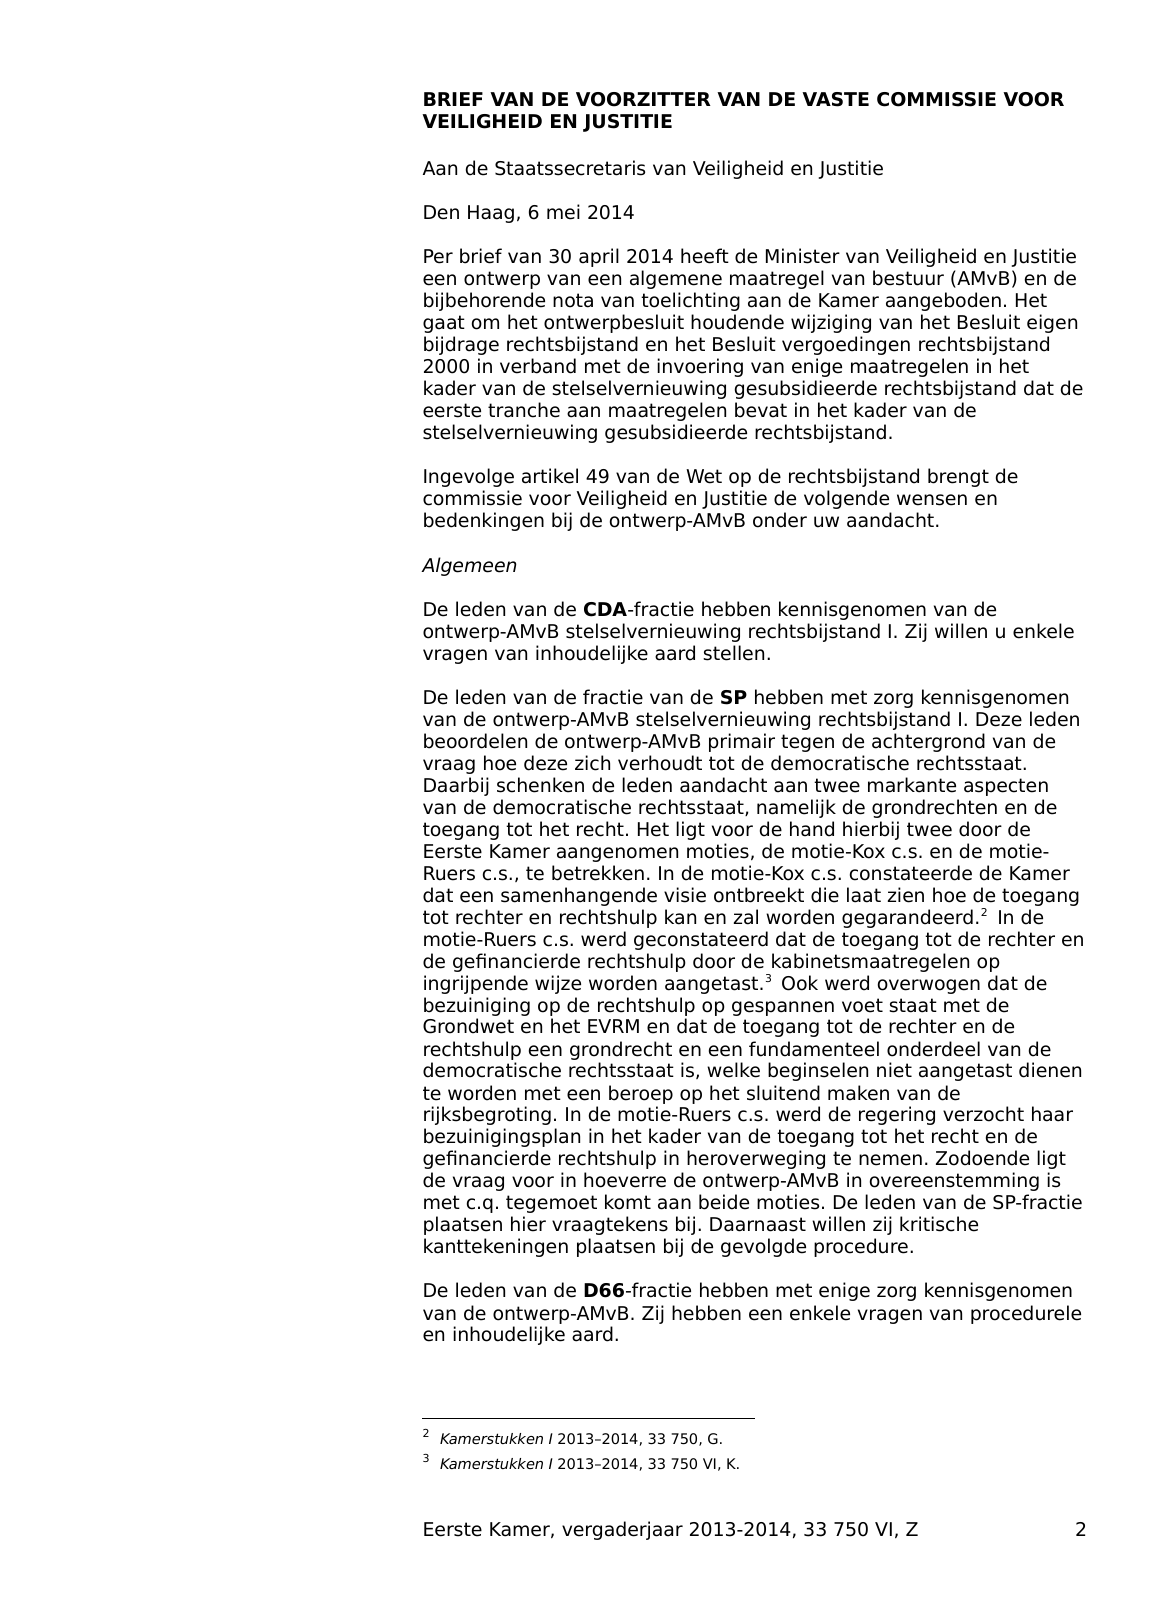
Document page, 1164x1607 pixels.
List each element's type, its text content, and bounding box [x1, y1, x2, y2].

subtitle Algemeen [422, 554, 1087, 576]
text Den Haag, 6 mei 2014 [422, 202, 1087, 224]
subtitle BRIEF VAN DE VOORZITTER VAN DE VASTE COMMISSIE VOOR VEILIGHEID EN JUSTITIE [422, 89, 1087, 133]
text Aan de Staatssecretaris van Veiligheid en Justitie [422, 158, 1087, 180]
text Per brief van 30 april 2014 heeft de Minister van Veiligheid en Justitie een ontwerp van een algemene maatregel van bestuur (AMvB) en de bijbehorende nota van toelichting aan de Kamer aangeboden. Het gaat om het ontwerpbesluit houdende wijziging van het Besluit eigen bijdrage rechtsbijstand en het Besluit vergoedingen rechtsbijstand 2000 in verband met de invoering van enige maatregelen in het kader van de stelselvernieuwing gesubsidieerde rechtsbijstand dat de eerste tranche aan maatregelen bevat in het kader van de stelselvernieuwing gesubsidieerde rechtsbijstand. [422, 246, 1087, 444]
text De leden van de D66-fractie hebben met enige zorg kennisgenomen van de ontwerp-AMvB. Zij hebben een enkele vragen van procedurele en inhoudelijke aard. [422, 1280, 1087, 1346]
text Kamerstukken I 2013–2014, 33 750, G. [422, 1427, 1087, 1449]
text De leden van de fractie van de SP hebben met zorg kennisgenomen van de ontwerp-AMvB stelselvernieuwing rechtsbijstand I. Deze leden beoordelen de ontwerp-AMvB primair tegen de achtergrond van de vraag hoe deze zich verhoudt tot de democratische rechtsstaat. Daarbij schenken de leden aandacht aan twee markante aspecten van de democratische rechtsstaat, namelijk de grondrechten en de toegang tot het recht. Het ligt voor de hand hierbij twee door de Eerste Kamer aangenomen moties, de motie-Kox c.s. en de motie-Ruers c.s., te betrekken. In de motie-Kox c.s. constateerde de Kamer dat een samenhangende visie ontbreekt die laat zien hoe de toegang tot rechter en rechtshulp kan en zal worden gegarandeerd. In de motie-Ruers c.s. werd geconstateerd dat de toegang tot de rechter en de gefinancierde rechtshulp door de kabinetsmaatregelen op ingrijpende wijze worden aangetast. Ook werd overwogen dat de bezuiniging op de rechtshulp op gespannen voet staat met de Grondwet en het EVRM en dat de toegang tot de rechter en de rechtshulp een grondrecht en een fundamenteel onderdeel van de democratische rechtsstaat is, welke beginselen niet aangetast dienen te worden met een beroep op het sluitend maken van de rijksbegroting. In de motie-Ruers c.s. werd de regering verzocht haar bezuinigingsplan in het kader van de toegang tot het recht en de gefinancierde rechtshulp in heroverweging te nemen. Zodoende ligt de vraag voor in hoeverre de ontwerp-AMvB in overeenstemming is met c.q. tegemoet komt aan beide moties. De leden van de SP-fractie plaatsen hier vraagtekens bij. Daarnaast willen zij kritische kanttekeningen plaatsen bij de gevolgde procedure. [422, 687, 1087, 1258]
text De leden van de CDA-fractie hebben kennisgenomen van de ontwerp-AMvB stelselvernieuwing rechtsbijstand I. Zij willen u enkele vragen van inhoudelijke aard stellen. [422, 599, 1087, 664]
text Ingevolge artikel 49 van de Wet op de rechtsbijstand brengt de commissie voor Veiligheid en Justitie de volgende wensen en bedenkingen bij de ontwerp-AMvB onder uw aandacht. [422, 466, 1087, 532]
text Kamerstukken I 2013–2014, 33 750 VI, K. [422, 1452, 1087, 1474]
